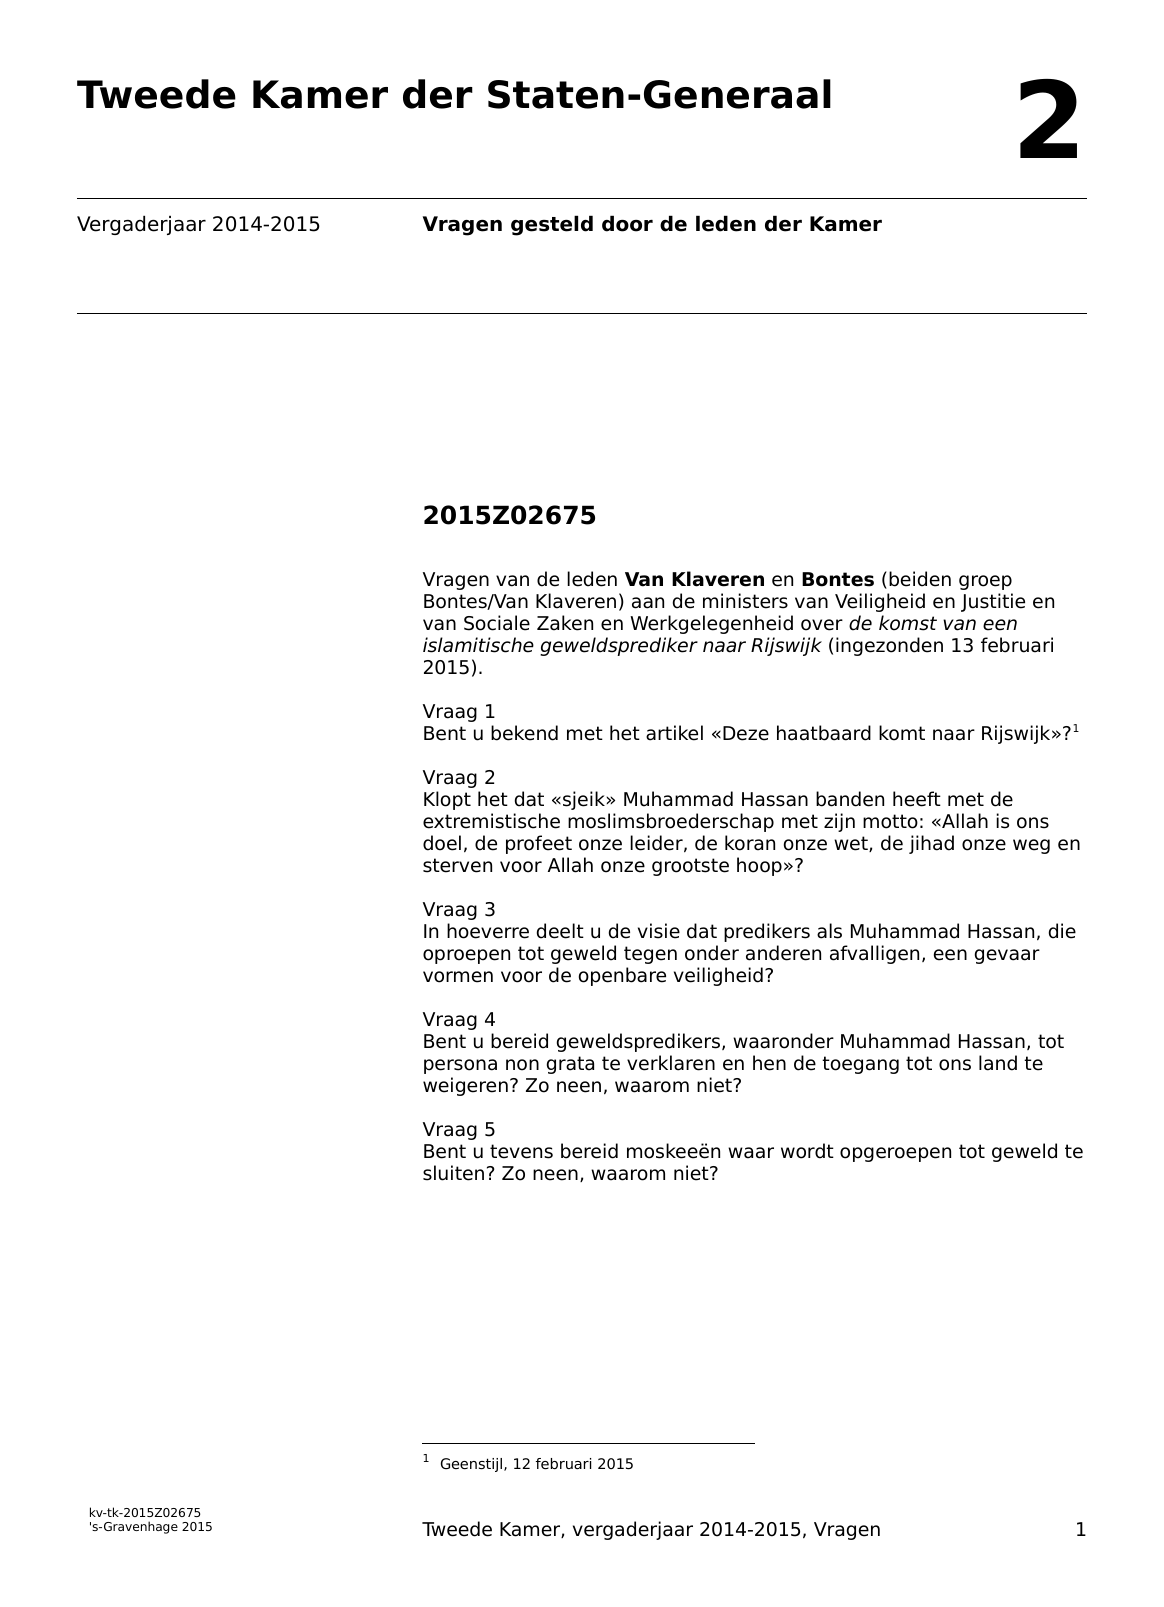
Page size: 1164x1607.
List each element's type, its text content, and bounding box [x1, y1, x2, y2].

table_cell Vragen gesteld door de leden der Kamer [422, 199, 1087, 313]
text Klopt het dat «sjeik» Muhammad Hassan banden heeft met de extremistische moslimsbroederschap met zijn motto: «Allah is ons doel, de profeet onze leider, de koran onze wet, de jihad onze weg en sterven voor Allah onze grootste hoop»? [422, 789, 1087, 877]
text Vraag 1 [422, 701, 1087, 723]
text Bent u bereid geweldspredikers, waaronder Muhammad Hassan, tot persona non grata te verklaren en hen de toegang tot ons land te weigeren? Zo neen, waarom niet? [422, 1031, 1087, 1097]
text In hoeverre deelt u de visie dat predikers als Muhammad Hassan, die oproepen tot geweld tegen onder anderen afvalligen, een gevaar vormen voor de openbare veiligheid? [422, 921, 1087, 987]
text Vraag 4 [422, 1009, 1087, 1031]
text Vragen van de leden Van Klaveren en Bontes (beiden groep Bontes/Van Klaveren) aan de ministers van Veiligheid en Justitie en van Sociale Zaken en Werkgelegenheid over de komst van een islamitische geweldsprediker naar Rijswijk (ingezonden 13 februari 2015). [422, 569, 1087, 679]
table_header 2 [886, 59, 1087, 198]
text Bent u tevens bereid moskeeën waar wordt opgeroepen tot geweld te sluiten? Zo neen, waarom niet? [422, 1141, 1087, 1185]
table_cell Vergaderjaar 2014-2015 [77, 199, 422, 313]
table_header Tweede Kamer der Staten-Generaal [77, 59, 886, 198]
text Bent u bekend met het artikel «Deze haatbaard komt naar Rijswijk»? [422, 723, 1087, 745]
text Vraag 3 [422, 899, 1087, 921]
text Vraag 5 [422, 1119, 1087, 1141]
text 2015Z02675 [422, 501, 1087, 531]
text Geenstijl, 12 februari 2015 [422, 1452, 1087, 1474]
text kv-tk-2015Z02675 [88, 1506, 323, 1520]
text 's-Gravenhage 2015 [88, 1520, 323, 1534]
text Vraag 2 [422, 767, 1087, 789]
